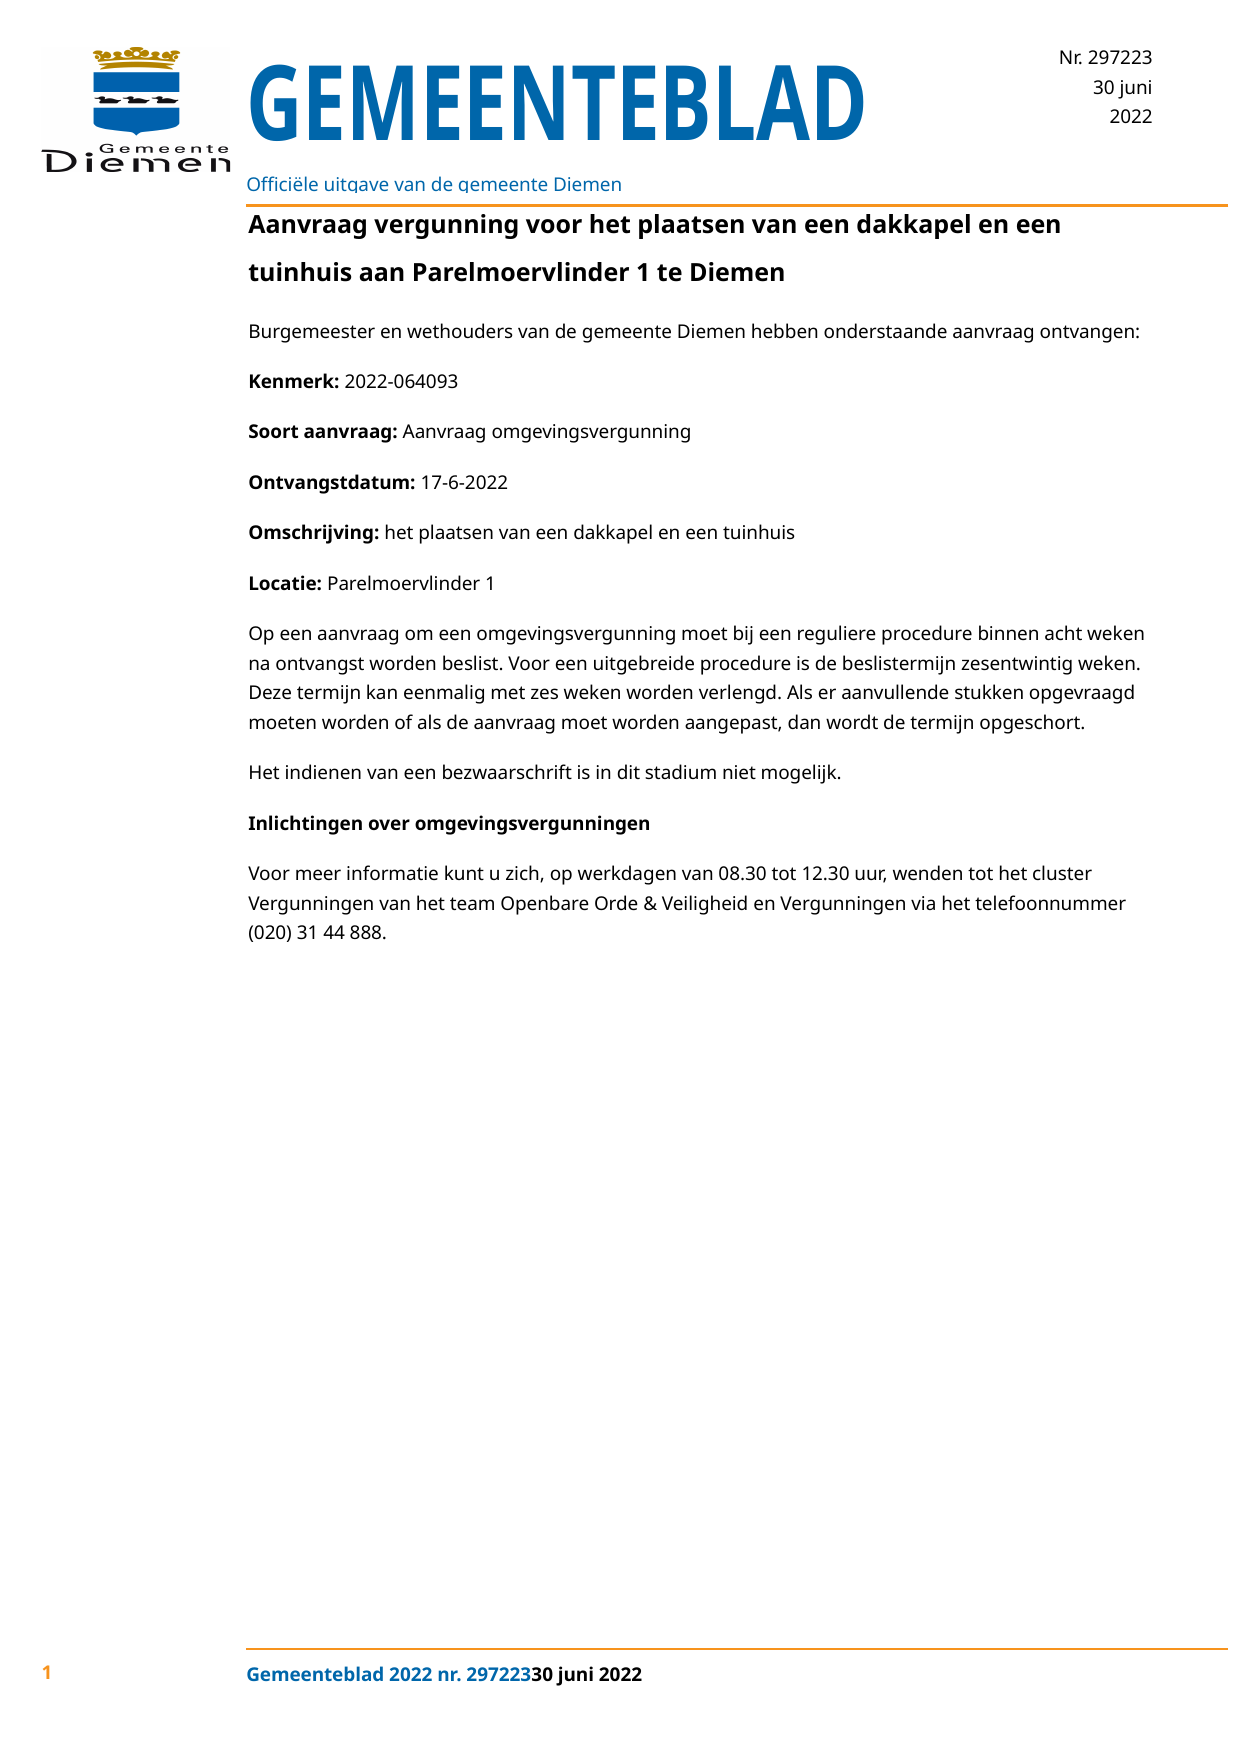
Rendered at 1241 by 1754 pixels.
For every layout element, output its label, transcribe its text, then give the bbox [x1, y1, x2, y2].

text Voor meer informatie kunt u zich, op werkdagen van 08.30 tot 12.30 uur, wenden tot het cluster Vergunningen van het team Openbare Orde & Veiligheid en Vergunningen via het telefoonnummer (020) 31 44 888. [248, 860, 1152, 945]
text Het indienen van een bezwaarschrift is in dit stadium niet mogelijk. [248, 759, 1152, 785]
picture [41, 47, 231, 172]
text Ontvangstdatum: 17-6-2022 [248, 469, 1152, 495]
text Kenmerk: 2022-064093 [248, 368, 1152, 394]
text Locatie: Parelmoervlinder 1 [248, 570, 1152, 596]
text Op een aanvraag om een omgevingsvergunning moet bij een reguliere procedure binnen acht weken na ontvangst worden beslist. Voor een uitgebreide procedure is de beslistermijn zesentwintig weken. Deze termijn kan eenmalig met zes weken worden verlengd. Als er aanvullende stukken opgevraagd moeten worden of als de aanvraag moet worden aangepast, dan wordt de termijn opgeschort. [248, 620, 1152, 735]
text Aanvraag vergunning voor het plaatsen van een dakkapel en een tuinhuis aan Parelmoervlinder 1 te Diemen [248, 207, 1152, 288]
text Burgemeester en wethouders van de gemeente Diemen hebben onderstaande aanvraag ontvangen: [248, 318, 1152, 344]
text Soort aanvraag: Aanvraag omgevingsvergunning [248, 419, 1152, 444]
text Inlichtingen over omgevingsvergunningen [248, 810, 1152, 836]
text Omschrijving: het plaatsen van een dakkapel en een tuinhuis [248, 519, 1152, 545]
